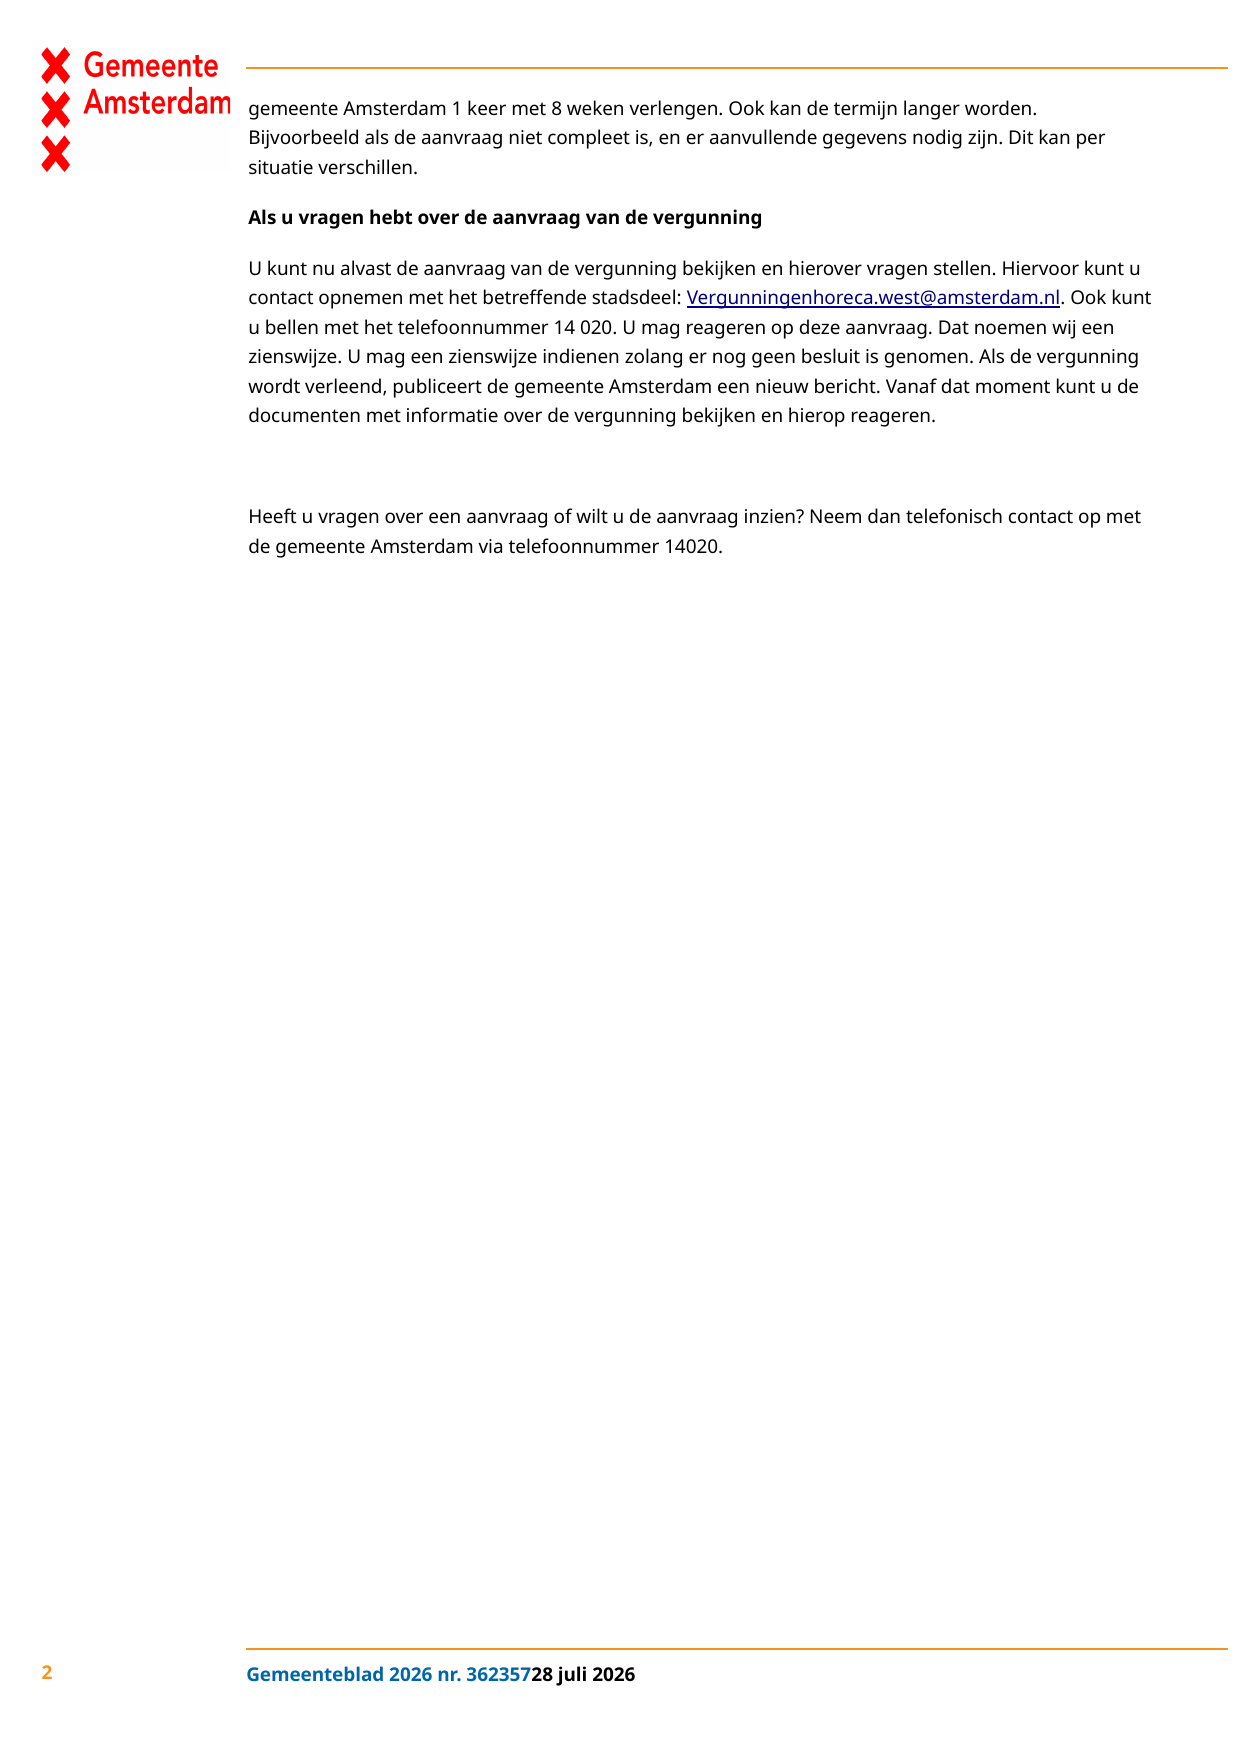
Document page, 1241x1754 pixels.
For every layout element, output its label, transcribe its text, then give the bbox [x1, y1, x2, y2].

text Als u vragen hebt over de aanvraag van de vergunning [248, 204, 1152, 230]
picture [41, 47, 231, 172]
text U kunt nu alvast de aanvraag van de vergunning bekijken en hierover vragen stellen. Hiervoor kunt u contact opnemen met het betreffende stadsdeel: Vergunningenhoreca.west@amsterdam.nl. Ook kunt u bellen met het telefoonnummer 14 020. U mag reageren op deze aanvraag. Dat noemen wij een zienswijze. U mag een zienswijze indienen zolang er nog geen besluit is genomen. Als de vergunning wordt verleend, publiceert de gemeente Amsterdam een nieuw bericht. Vanaf dat moment kunt u de documenten met informatie over de vergunning bekijken en hierop reageren. [248, 255, 1152, 428]
text gemeente Amsterdam 1 keer met 8 weken verlengen. Ook kan de termijn langer worden. Bijvoorbeeld als de aanvraag niet compleet is, en er aanvullende gegevens nodig zijn. Dit kan per situatie verschillen. [248, 95, 1152, 180]
text Heeft u vragen over een aanvraag of wilt u de aanvraag inzien? Neem dan telefonisch contact op met de gemeente Amsterdam via telefoonnummer 14020. [248, 503, 1152, 559]
